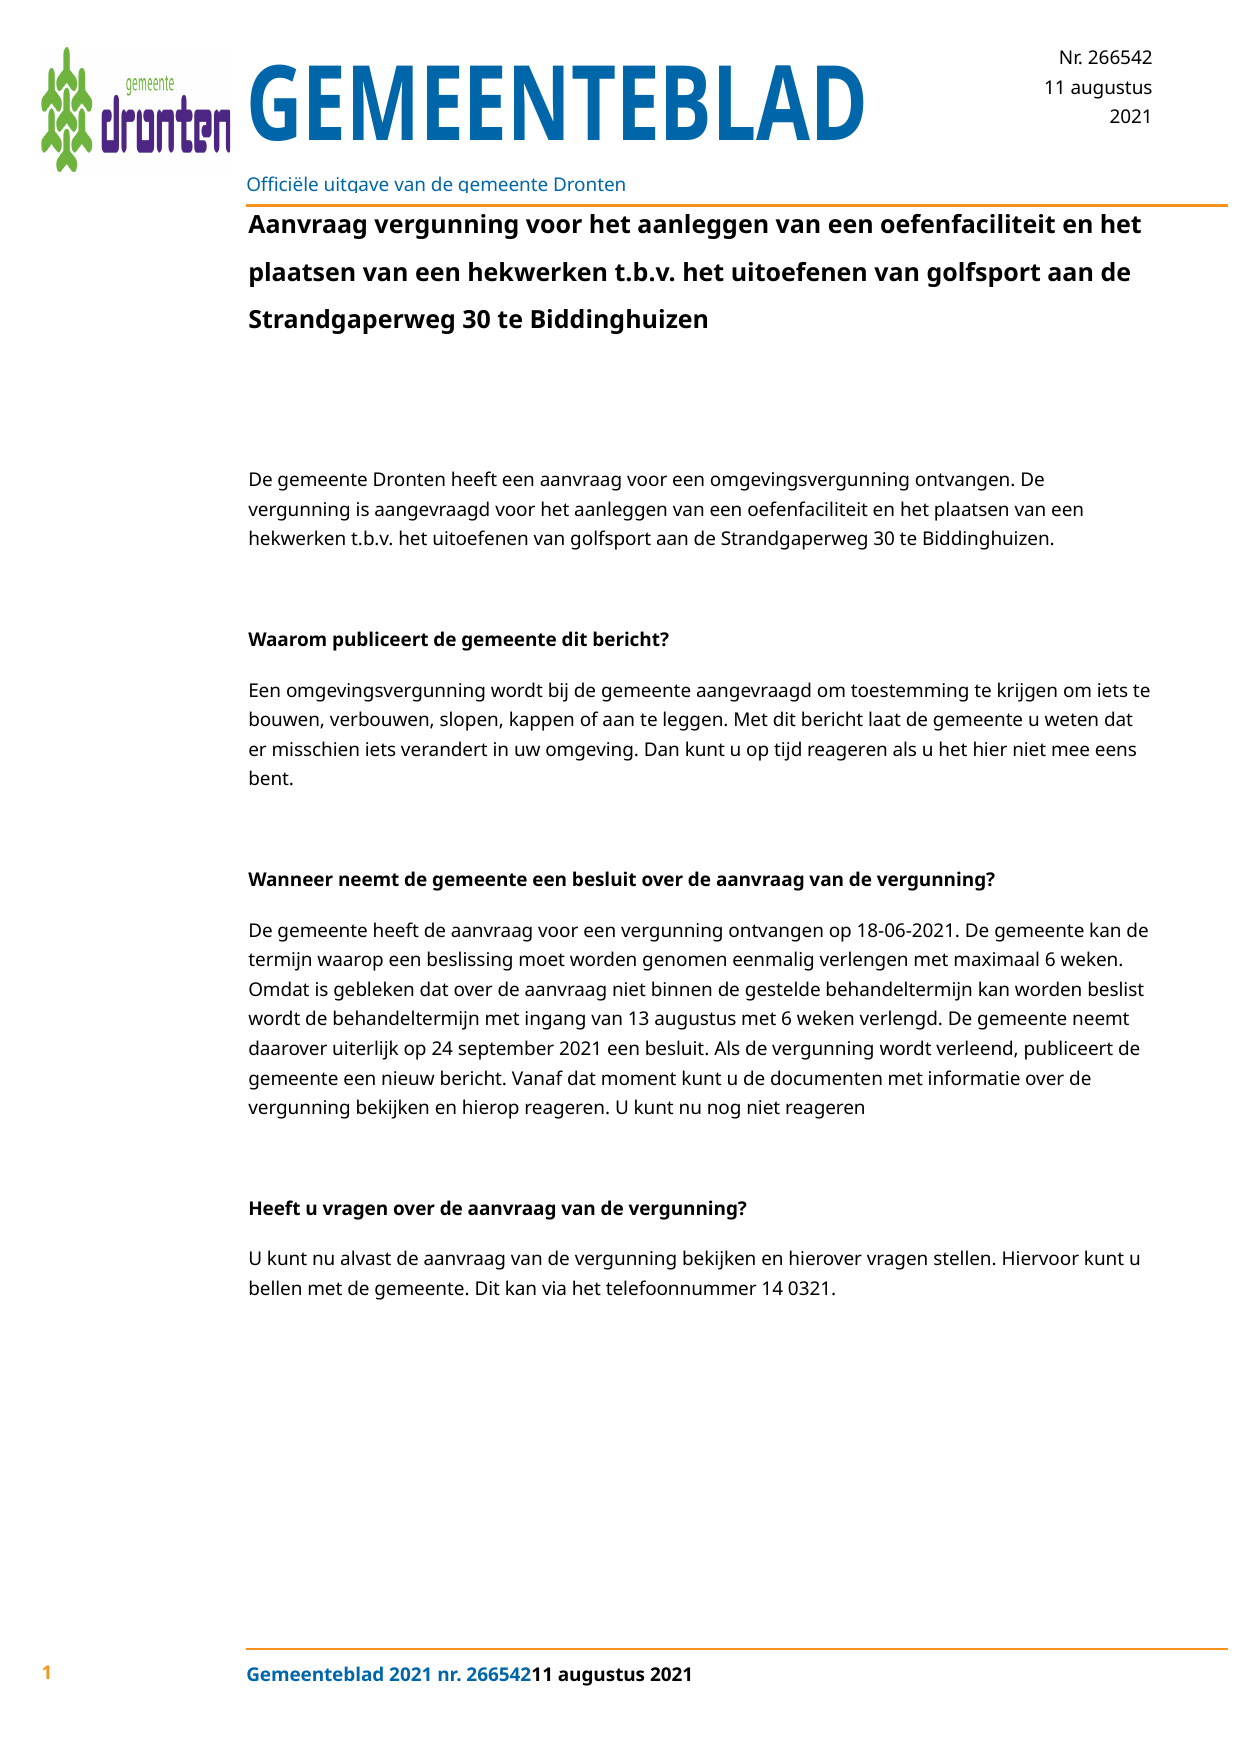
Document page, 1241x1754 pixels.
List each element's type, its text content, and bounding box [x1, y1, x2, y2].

text Waarom publiceert de gemeente dit bericht? [248, 626, 1152, 652]
picture [41, 47, 231, 172]
text De gemeente Dronten heeft een aanvraag voor een omgevingsvergunning ontvangen. De vergunning is aangevraagd voor het aanleggen van een oefenfaciliteit en het plaatsen van een hekwerken t.b.v. het uitoefenen van golfsport aan de Strandgaperweg 30 te Biddinghuizen. [248, 466, 1152, 551]
text Aanvraag vergunning voor het aanleggen van een oefenfaciliteit en het plaatsen van een hekwerken t.b.v. het uitoefenen van golfsport aan de Strandgaperweg 30 te Biddinghuizen [248, 207, 1152, 336]
text U kunt nu alvast de aanvraag van de vergunning bekijken en hierover vragen stellen. Hiervoor kunt u bellen met de gemeente. Dit kan via het telefoonnummer 14 0321. [248, 1246, 1152, 1301]
text Een omgevingsvergunning wordt bij de gemeente aangevraagd om toestemming te krijgen om iets te bouwen, verbouwen, slopen, kappen of aan te leggen. Met dit bericht laat de gemeente u weten dat er misschien iets verandert in uw omgeving. Dan kunt u op tijd reageren als u het hier niet mee eens bent. [248, 677, 1152, 791]
text Wanneer neemt de gemeente een besluit over de aanvraag van de vergunning? [248, 866, 1152, 892]
text Heeft u vragen over de aanvraag van de vergunning? [248, 1195, 1152, 1221]
text De gemeente heeft de aanvraag voor een vergunning ontvangen op 18-06-2021. De gemeente kan de termijn waarop een beslissing moet worden genomen eenmalig verlengen met maximaal 6 weken. Omdat is gebleken dat over de aanvraag niet binnen de gestelde behandeltermijn kan worden beslist wordt de behandeltermijn met ingang van 13 augustus met 6 weken verlengd. De gemeente neemt daarover uiterlijk op 24 september 2021 een besluit. Als de vergunning wordt verleend, publiceert de gemeente een nieuw bericht. Vanaf dat moment kunt u de documenten met informatie over de vergunning bekijken en hierop reageren. U kunt nu nog niet reageren [248, 917, 1152, 1120]
